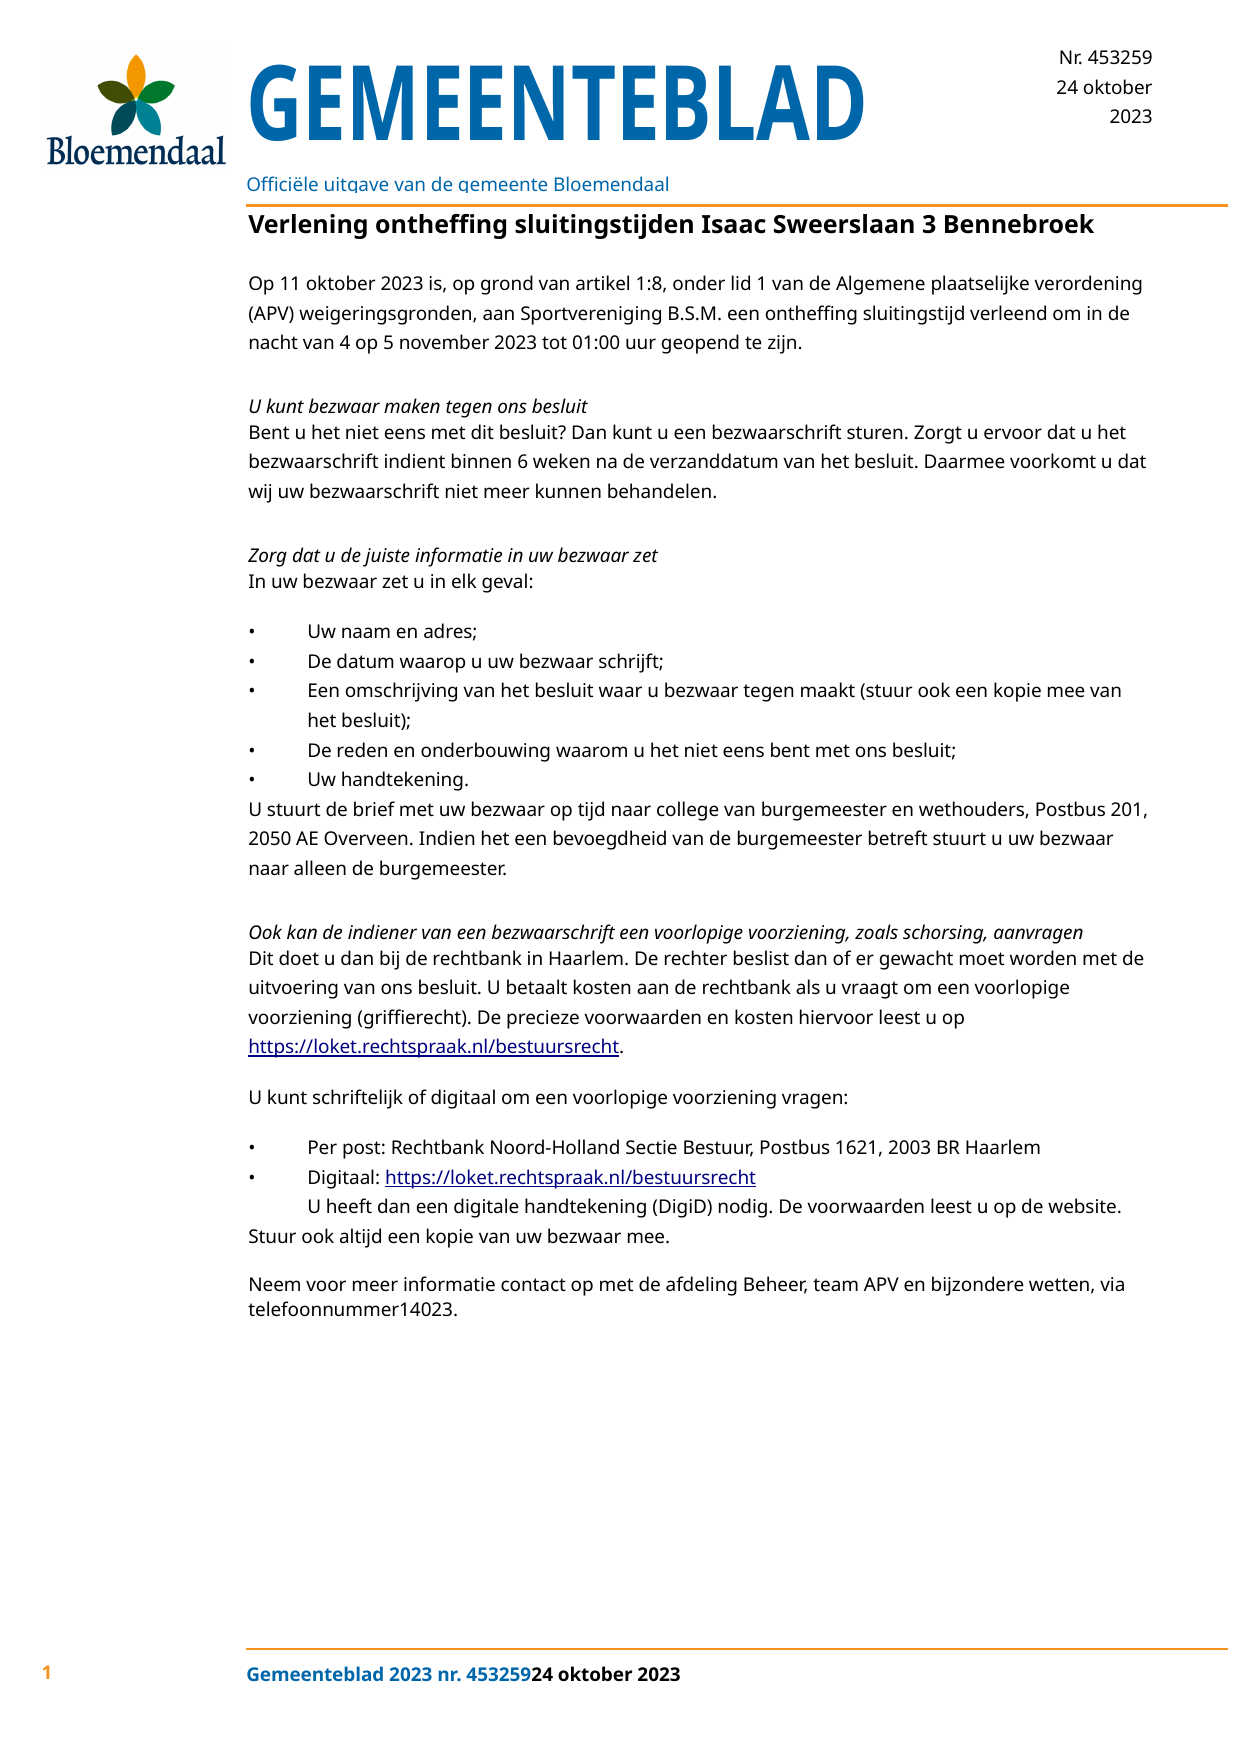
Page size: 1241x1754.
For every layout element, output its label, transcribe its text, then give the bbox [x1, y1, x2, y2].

text U stuurt de brief met uw bezwaar op tijd naar college van burgemeester en wethouders, Postbus 201, 2050 AE Overveen. Indien het een bevoegdheid van de burgemeester betreft stuurt u uw bezwaar naar alleen de burgemeester. [248, 796, 1152, 881]
list Uw naam en adres; [248, 618, 1152, 644]
list De reden en onderbouwing waarom u het niet eens bent met ons besluit; [248, 737, 1152, 762]
picture [41, 47, 231, 172]
text Bent u het niet eens met dit besluit? Dan kunt u een bezwaarschrift sturen. Zorgt u ervoor dat u het bezwaarschrift indient binnen 6 weken na de verzanddatum van het besluit. Daarmee voorkomt u dat wij uw bezwaarschrift niet meer kunnen behandelen. [248, 419, 1152, 504]
list Per post: Rechtbank Noord-Holland Sectie Bestuur, Postbus 1621, 2003 BR Haarlem [248, 1134, 1152, 1160]
text Verlening ontheffing sluitingstijden Isaac Sweerslaan 3 Bennebroek [248, 207, 1152, 241]
text Ook kan de indiener van een bezwaarschrift een voorlopige voorziening, zoals schorsing, aanvragen [248, 919, 1152, 945]
text Op 11 oktober 2023 is, op grond van artikel 1:8, onder lid 1 van de Algemene plaatselijke verordening (APV) weigeringsgronden, aan Sportvereniging B.S.M. een ontheffing sluitingstijd verleend om in de nacht van 4 op 5 november 2023 tot 01:00 uur geopend te zijn. [248, 270, 1152, 355]
text U kunt schriftelijk of digitaal om een voorlopige voorziening vragen: [248, 1084, 1152, 1110]
list Een omschrijving van het besluit waar u bezwaar tegen maakt (stuur ook een kopie mee van het besluit); [248, 678, 1152, 733]
list Uw handtekening. [248, 766, 1152, 792]
list U heeft dan een digitale handtekening (DigiD) nodig. De voorwaarden leest u op de website. [248, 1193, 1152, 1219]
text In uw bezwaar zet u in elk geval: [248, 568, 1152, 594]
text Stuur ook altijd een kopie van uw bezwaar mee. [248, 1223, 1152, 1249]
text Dit doet u dan bij de rechtbank in Haarlem. De rechter beslist dan of er gewacht moet worden met de uitvoering van ons besluit. U betaalt kosten aan de rechtbank als u vraagt om een voorlopige voorziening (griffierecht). De precieze voorwaarden en kosten hiervoor leest u op https://loket.rechtspraak.nl/bestuursrecht. [248, 945, 1152, 1059]
text Zorg dat u de juiste informatie in uw bezwaar zet [248, 542, 1152, 568]
list Digitaal: https://loket.rechtspraak.nl/bestuursrecht [248, 1164, 1152, 1190]
text U kunt bezwaar maken tegen ons besluit [248, 393, 1152, 419]
text Neem voor meer informatie contact op met de afdeling Beheer, team APV en bijzondere wetten, via telefoonnummer14023. [248, 1271, 1152, 1322]
list De datum waarop u uw bezwaar schrijft; [248, 648, 1152, 674]
